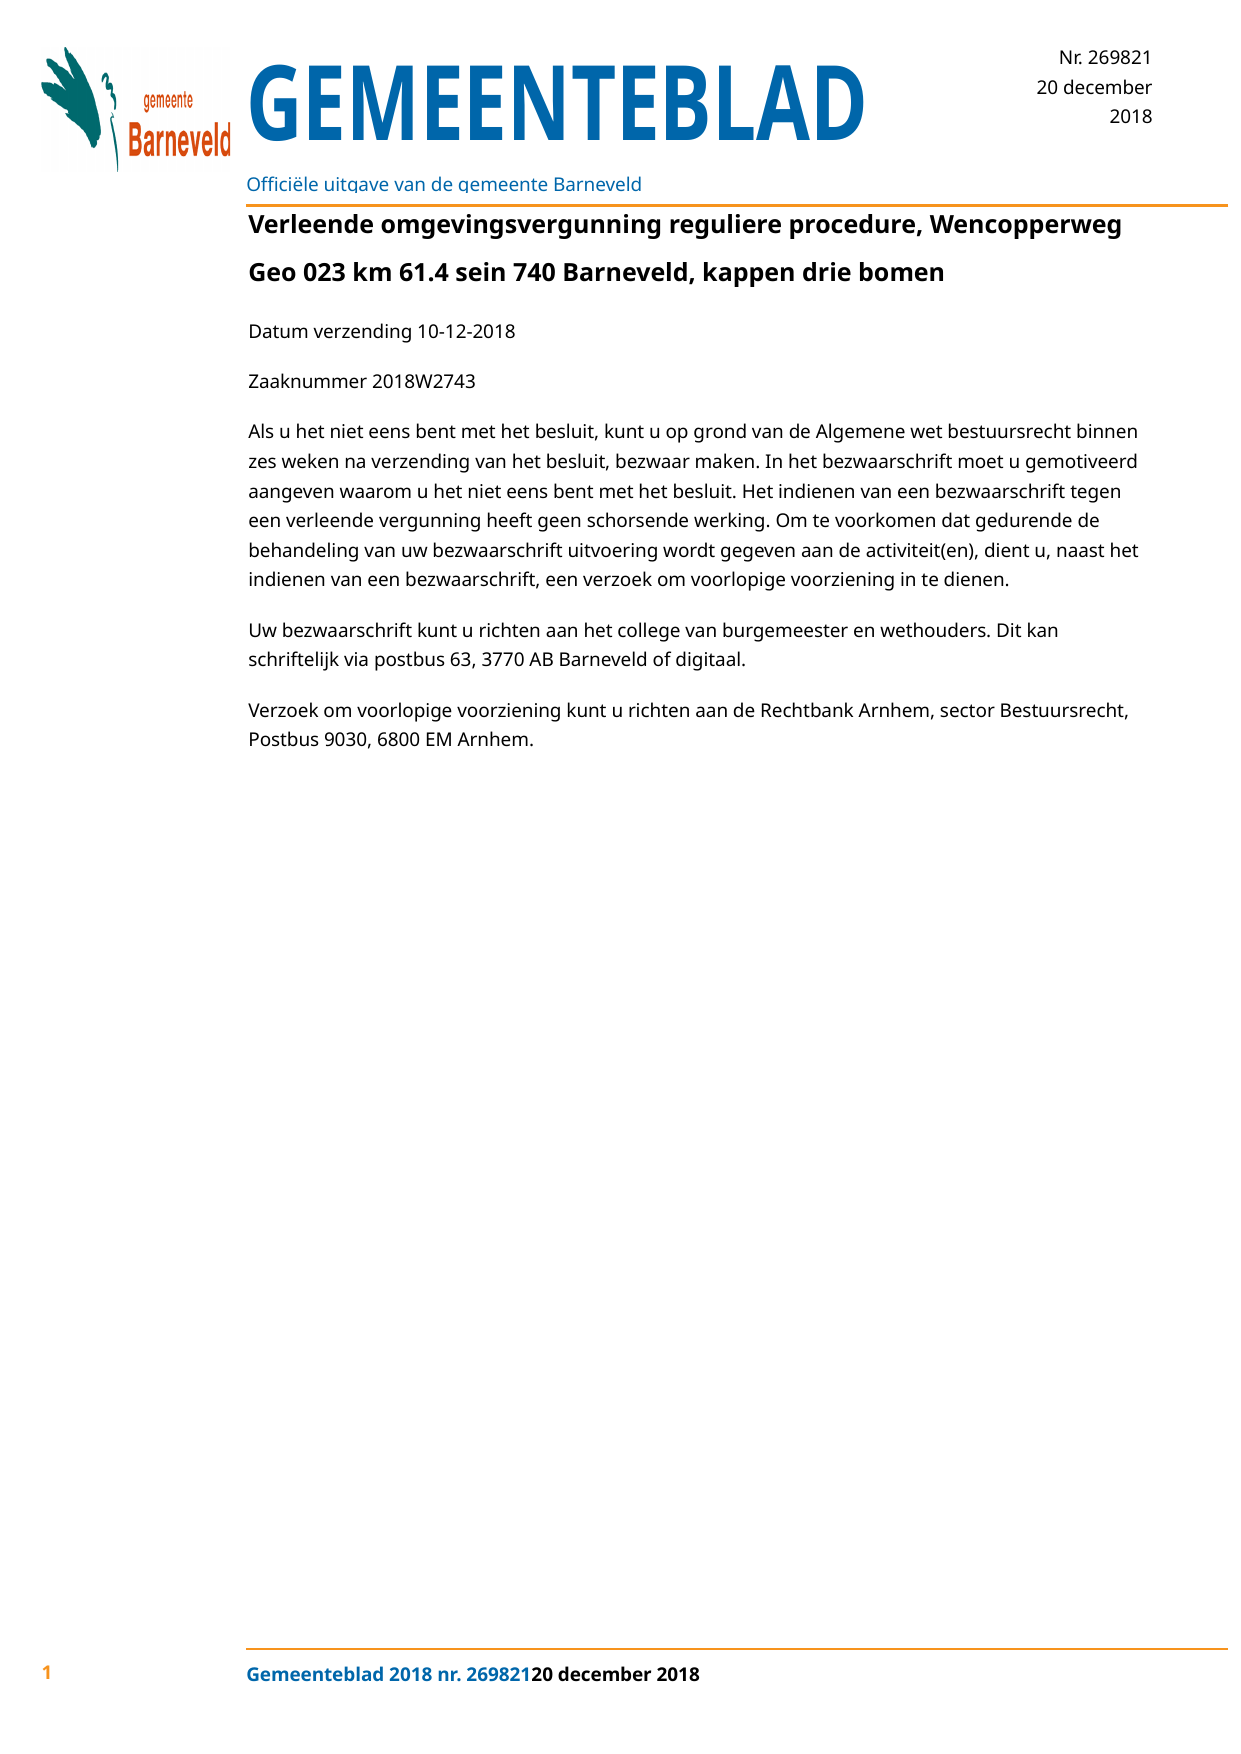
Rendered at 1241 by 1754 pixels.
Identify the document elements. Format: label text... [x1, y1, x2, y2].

text Zaaknummer 2018W2743 [248, 368, 1152, 394]
text Verleende omgevingsvergunning reguliere procedure, Wencopperweg Geo 023 km 61.4 sein 740 Barneveld, kappen drie bomen [248, 207, 1152, 288]
text Verzoek om voorlopige voorziening kunt u richten aan de Rechtbank Arnhem, sector Bestuursrecht, Postbus 9030, 6800 EM Arnhem. [248, 697, 1152, 752]
text Uw bezwaarschrift kunt u richten aan het college van burgemeester en wethouders. Dit kan schriftelijk via postbus 63, 3770 AB Barneveld of digitaal. [248, 617, 1152, 672]
text Als u het niet eens bent met het besluit, kunt u op grond van de Algemene wet bestuursrecht binnen zes weken na verzending van het besluit, bezwaar maken. In het bezwaarschrift moet u gemotiveerd aangeven waarom u het niet eens bent met het besluit. Het indienen van een bezwaarschrift tegen een verleende vergunning heeft geen schorsende werking. Om te voorkomen dat gedurende de behandeling van uw bezwaarschrift uitvoering wordt gegeven aan de activiteit(en), dient u, naast het indienen van een bezwaarschrift, een verzoek om voorlopige voorziening in te dienen. [248, 419, 1152, 592]
picture [41, 47, 231, 172]
text Datum verzending 10-12-2018 [248, 318, 1152, 344]
